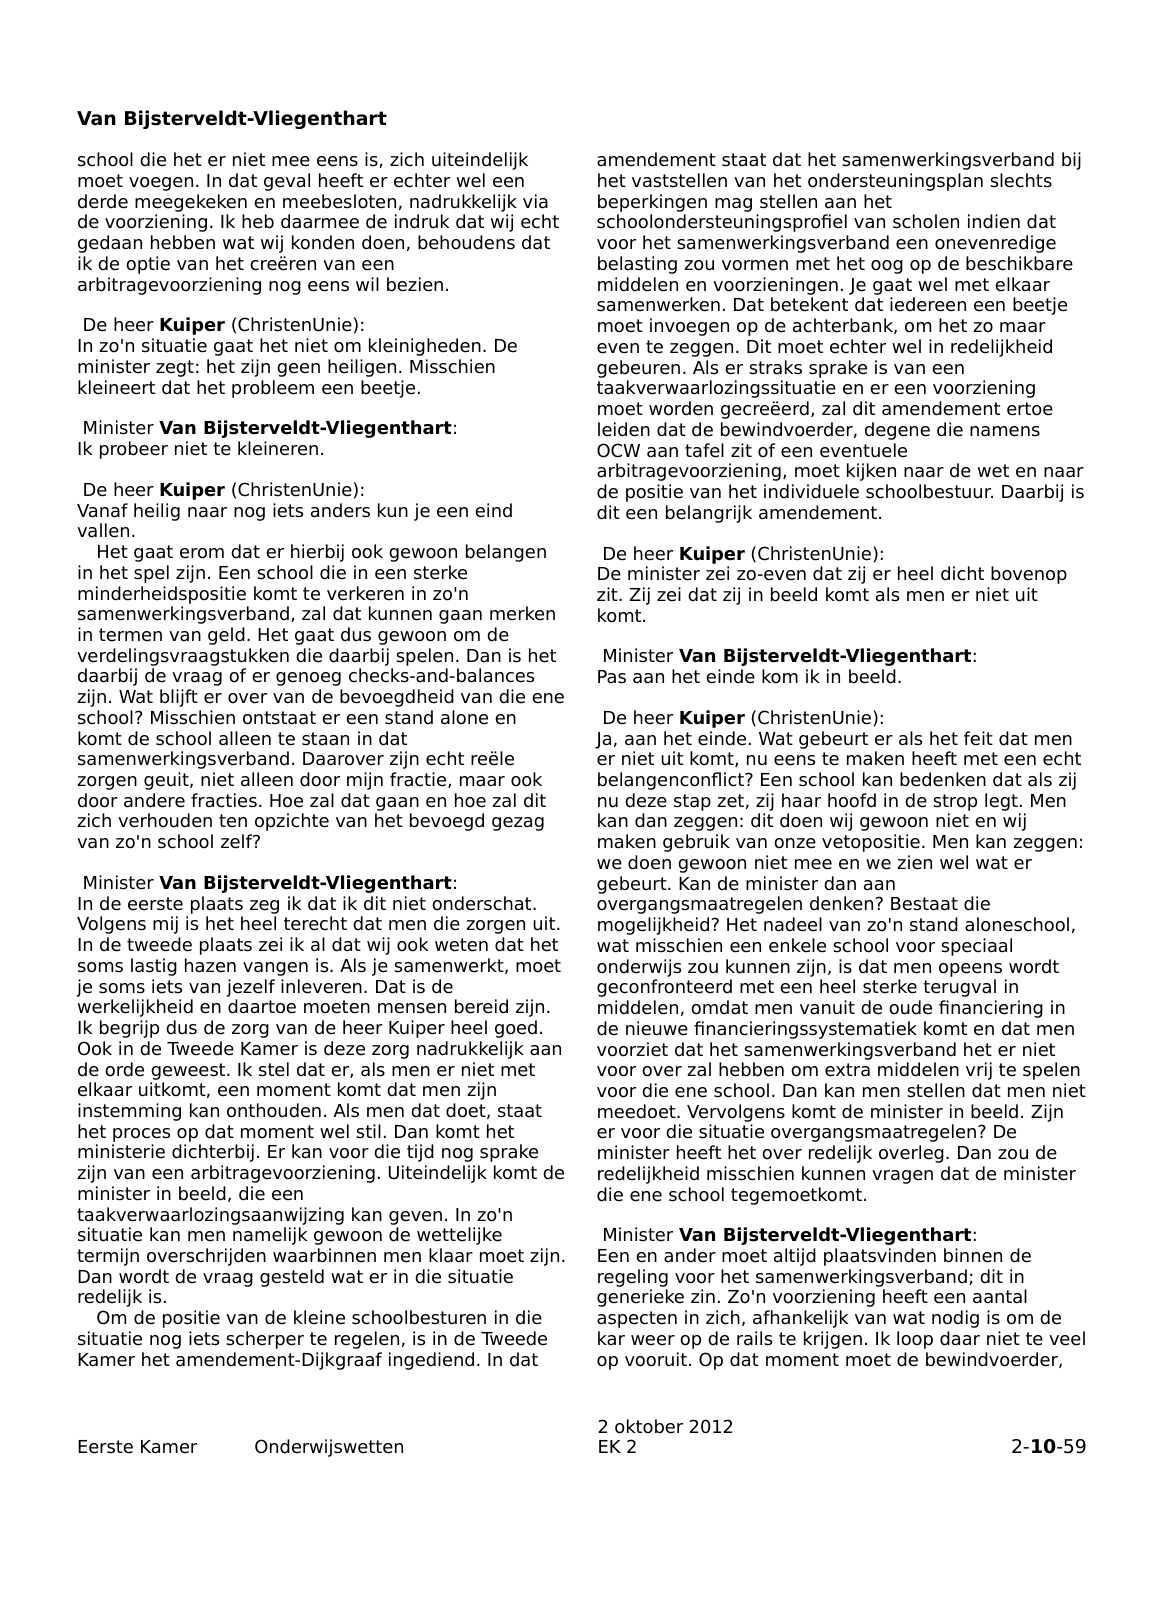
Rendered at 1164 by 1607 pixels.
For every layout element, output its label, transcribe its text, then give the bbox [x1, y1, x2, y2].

text In zo'n situatie gaat het niet om kleinigheden. De minister zegt: het zijn geen heiligen. Misschien kleineert dat het probleem een beetje. [77, 336, 567, 398]
text Ik probeer niet te kleineren. [77, 439, 567, 460]
text Minister Van Bijsterveldt-Vliegenthart: [596, 1225, 1087, 1246]
text In de eerste plaats zeg ik dat ik dit niet onderschat. Volgens mij is het heel terecht dat men die zorgen uit. In de tweede plaats zei ik al dat wij ook weten dat het soms lastig hazen vangen is. Als je samenwerkt, moet je soms iets van jezelf inleveren. Dat is de werkelijkheid en daartoe moeten mensen bereid zijn. Ik begrijp dus de zorg van de heer Kuiper heel goed. Ook in de Tweede Kamer is deze zorg nadrukkelijk aan de orde geweest. Ik stel dat er, als men er niet met elkaar uitkomt, een moment komt dat men zijn instemming kan onthouden. Als men dat doet, staat het proces op dat moment wel stil. Dan komt het ministerie dichterbij. Er kan voor die tijd nog sprake zijn van een arbitragevoorziening. Uiteindelijk komt de minister in beeld, die een taakverwaarlozingsaanwijzing kan geven. In zo'n situatie kan men namelijk gewoon de wettelijke termijn overschrijden waarbinnen men klaar moet zijn. Dan wordt de vraag gesteld wat er in die situatie redelijk is. [77, 893, 567, 1308]
text school die het er niet mee eens is, zich uiteindelijk moet voegen. In dat geval heeft er echter wel een derde meegekeken en meebesloten, nadrukkelijk via de voorziening. Ik heb daarmee de indruk dat wij echt gedaan hebben wat wij konden doen, behoudens dat ik de optie van het creëren van een arbitragevoorziening nog eens wil bezien. [77, 150, 567, 295]
text De heer Kuiper (ChristenUnie): [77, 315, 567, 336]
text Minister Van Bijsterveldt-Vliegenthart: [77, 418, 567, 439]
text Minister Van Bijsterveldt-Vliegenthart: [77, 873, 567, 893]
text amendement staat dat het samenwerkingsverband bij het vaststellen van het ondersteuningsplan slechts beperkingen mag stellen aan het schoolondersteuningsprofiel van scholen indien dat voor het samenwerkingsverband een onevenredige belasting zou vormen met het oog op de beschikbare middelen en voorzieningen. Je gaat wel met elkaar samenwerken. Dat betekent dat iedereen een beetje moet invoegen op de achterbank, om het zo maar even te zeggen. Dit moet echter wel in redelijkheid gebeuren. Als er straks sprake is van een taakverwaarlozingssituatie en er een voorziening moet worden gecreëerd, zal dit amendement ertoe leiden dat de bewindvoerder, degene die namens OCW aan tafel zit of een eventuele arbitragevoorziening, moet kijken naar de wet en naar de positie van het individuele schoolbestuur. Daarbij is dit een belangrijk amendement. [596, 150, 1087, 523]
text Ja, aan het einde. Wat gebeurt er als het feit dat men er niet uit komt, nu eens te maken heeft met een echt belangenconflict? Een school kan bedenken dat als zij nu deze stap zet, zij haar hoofd in de strop legt. Men kan dan zeggen: dit doen wij gewoon niet en wij maken gebruik van onze vetopositie. Men kan zeggen: we doen gewoon niet mee en we zien wel wat er gebeurt. Kan de minister dan aan overgangsmaatregelen denken? Bestaat die mogelijkheid? Het nadeel van zo'n stand aloneschool, wat misschien een enkele school voor speciaal onderwijs zou kunnen zijn, is dat men opeens wordt geconfronteerd met een heel sterke terugval in middelen, omdat men vanuit de oude financiering in de nieuwe financieringssystematiek komt en dat men voorziet dat het samenwerkingsverband het er niet voor over zal hebben om extra middelen vrij te spelen voor die ene school. Dan kan men stellen dat men niet meedoet. Vervolgens komt de minister in beeld. Zijn er voor die situatie overgangsmaatregelen? De minister heeft het over redelijk overleg. Dan zou de redelijkheid misschien kunnen vragen dat de minister die ene school tegemoetkomt. [596, 728, 1087, 1205]
text Minister Van Bijsterveldt-Vliegenthart: [596, 646, 1087, 667]
text Het gaat erom dat er hierbij ook gewoon belangen in het spel zijn. Een school die in een sterke minderheidspositie komt te verkeren in zo'n samenwerkingsverband, zal dat kunnen gaan merken in termen van geld. Het gaat dus gewoon om de verdelingsvraagstukken die daarbij spelen. Dan is het daarbij de vraag of er genoeg checks-and-balances zijn. Wat blijft er over van de bevoegdheid van die ene school? Misschien ontstaat er een stand alone en komt de school alleen te staan in dat samenwerkingsverband. Daarover zijn echt reële zorgen geuit, niet alleen door mijn fractie, maar ook door andere fracties. Hoe zal dat gaan en hoe zal dit zich verhouden ten opzichte van het bevoegd gezag van zo'n school zelf? [77, 542, 567, 853]
text De heer Kuiper (ChristenUnie): [596, 708, 1087, 728]
text De heer Kuiper (ChristenUnie): [596, 543, 1087, 564]
text Pas aan het einde kom ik in beeld. [596, 667, 1087, 688]
text Om de positie van de kleine schoolbesturen in die situatie nog iets scherper te regelen, is in de Tweede Kamer het amendement-Dijkgraaf ingediend. In dat [77, 1308, 567, 1370]
text Vanaf heilig naar nog iets anders kun je een eind vallen. [77, 500, 567, 542]
text De minister zei zo-even dat zij er heel dicht bovenop zit. Zij zei dat zij in beeld komt als men er niet uit komt. [596, 564, 1087, 626]
text De heer Kuiper (ChristenUnie): [77, 480, 567, 500]
text Een en ander moet altijd plaatsvinden binnen de regeling voor het samenwerkingsverband; dit in generieke zin. Zo'n voorziening heeft een aantal aspecten in zich, afhankelijk van wat nodig is om de kar weer op de rails te krijgen. Ik loop daar niet te veel op vooruit. Op dat moment moet de bewindvoerder, [596, 1246, 1087, 1370]
